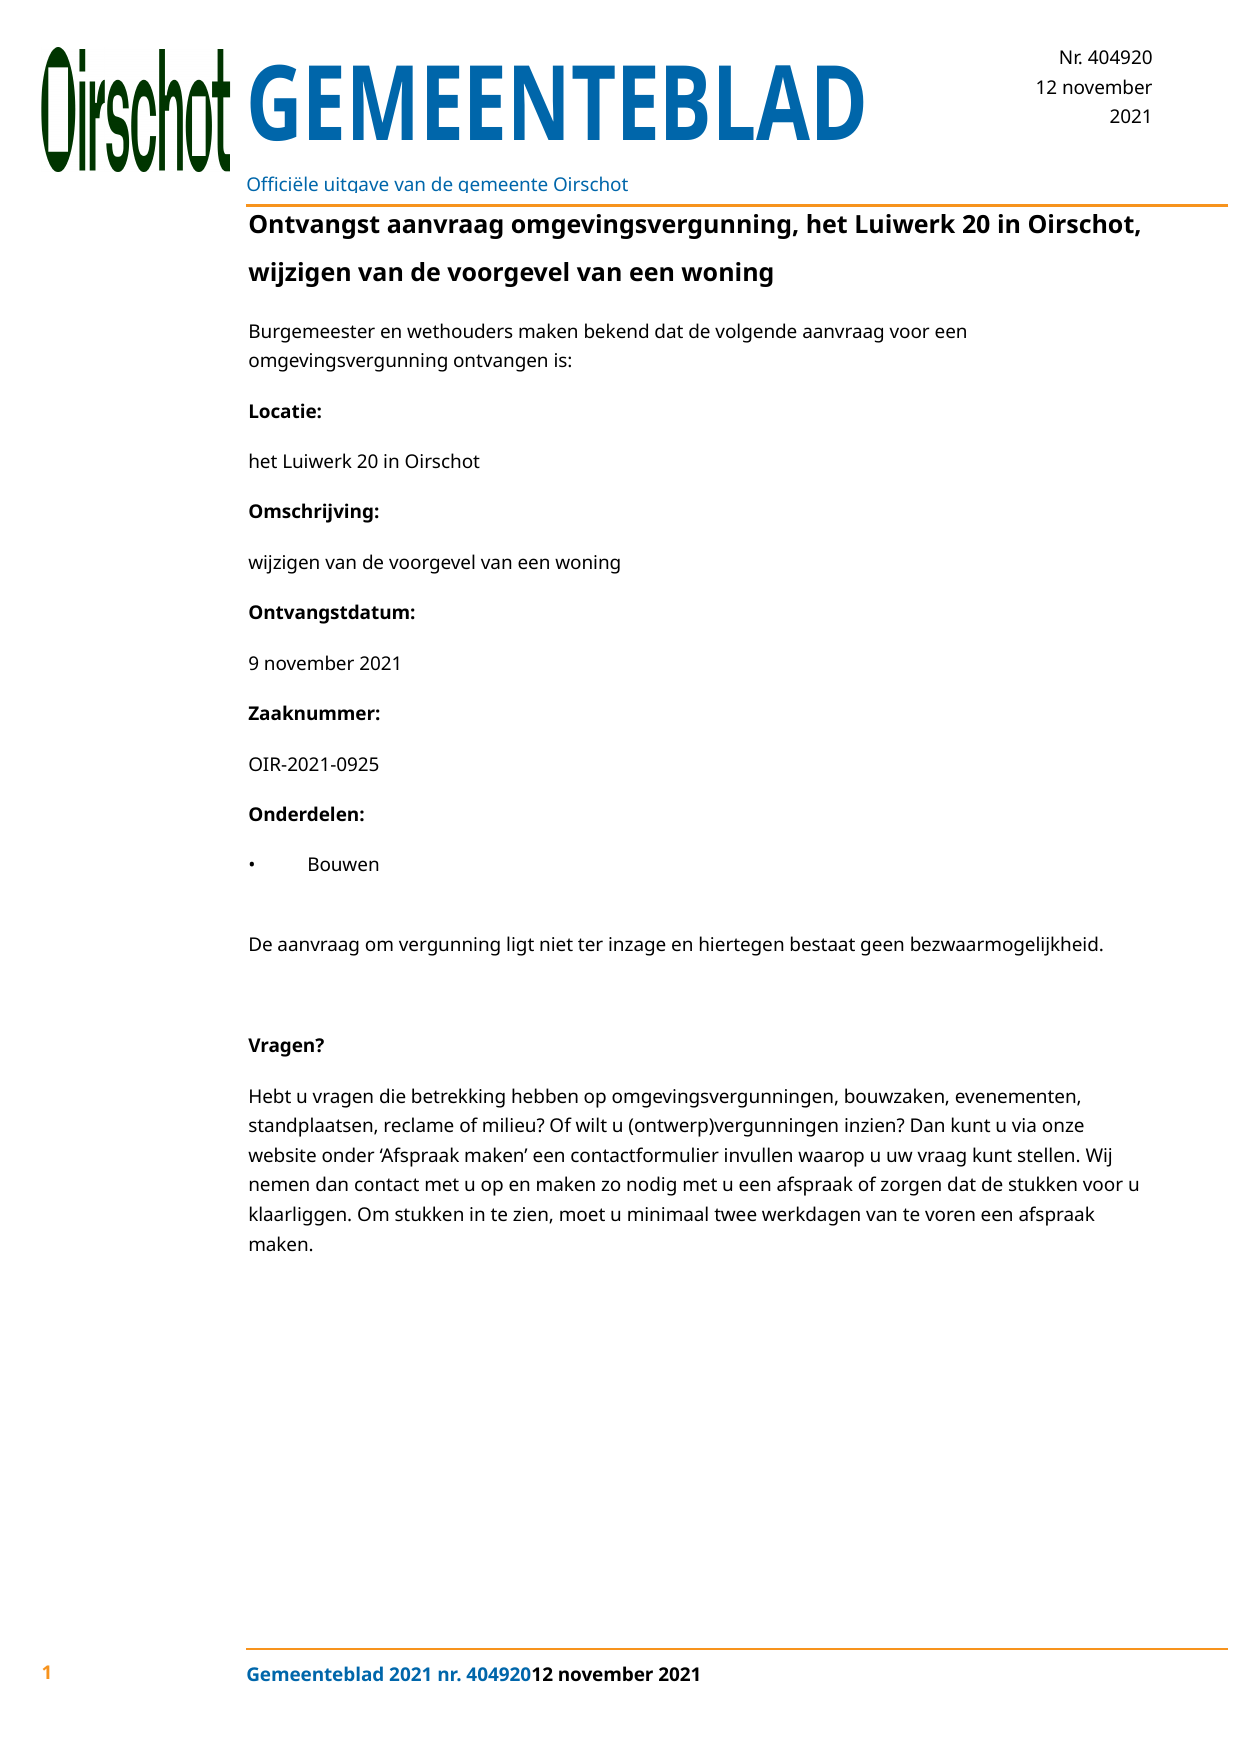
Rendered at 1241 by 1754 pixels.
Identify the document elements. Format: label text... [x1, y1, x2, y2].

list Bouwen [248, 852, 1152, 877]
text Locatie: [248, 398, 1152, 424]
text Hebt u vragen die betrekking hebben op omgevingsvergunningen, bouwzaken, evenementen, standplaatsen, reclame of milieu? Of wilt u (ontwerp)vergunningen inzien? Dan kunt u via onze website onder ‘Afspraak maken’ een contactformulier invullen waarop u uw vraag kunt stellen. Wij nemen dan contact met u op en maken zo nodig met u een afspraak of zorgen dat de stukken voor u klaarliggen. Om stukken in te zien, moet u minimaal twee werkdagen van te voren een afspraak maken. [248, 1083, 1152, 1257]
text Burgemeester en wethouders maken bekend dat de volgende aanvraag voor een omgevingsvergunning ontvangen is: [248, 318, 1152, 373]
text Ontvangstdatum: [248, 599, 1152, 625]
text Vragen? [248, 1032, 1152, 1058]
text Omschrijving: [248, 499, 1152, 524]
text OIR-2021-0925 [248, 751, 1152, 777]
text Onderdelen: [248, 801, 1152, 827]
text wijzigen van de voorgevel van een woning [248, 549, 1152, 575]
text De aanvraag om vergunning ligt niet ter inzage en hiertegen bestaat geen bezwaarmogelijkheid. [248, 932, 1152, 957]
text Ontvangst aanvraag omgevingsvergunning, het Luiwerk 20 in Oirschot, wijzigen van de voorgevel van een woning [248, 207, 1152, 288]
picture [41, 47, 231, 172]
text 9 november 2021 [248, 650, 1152, 676]
text het Luiwerk 20 in Oirschot [248, 448, 1152, 474]
text Zaaknummer: [248, 700, 1152, 726]
